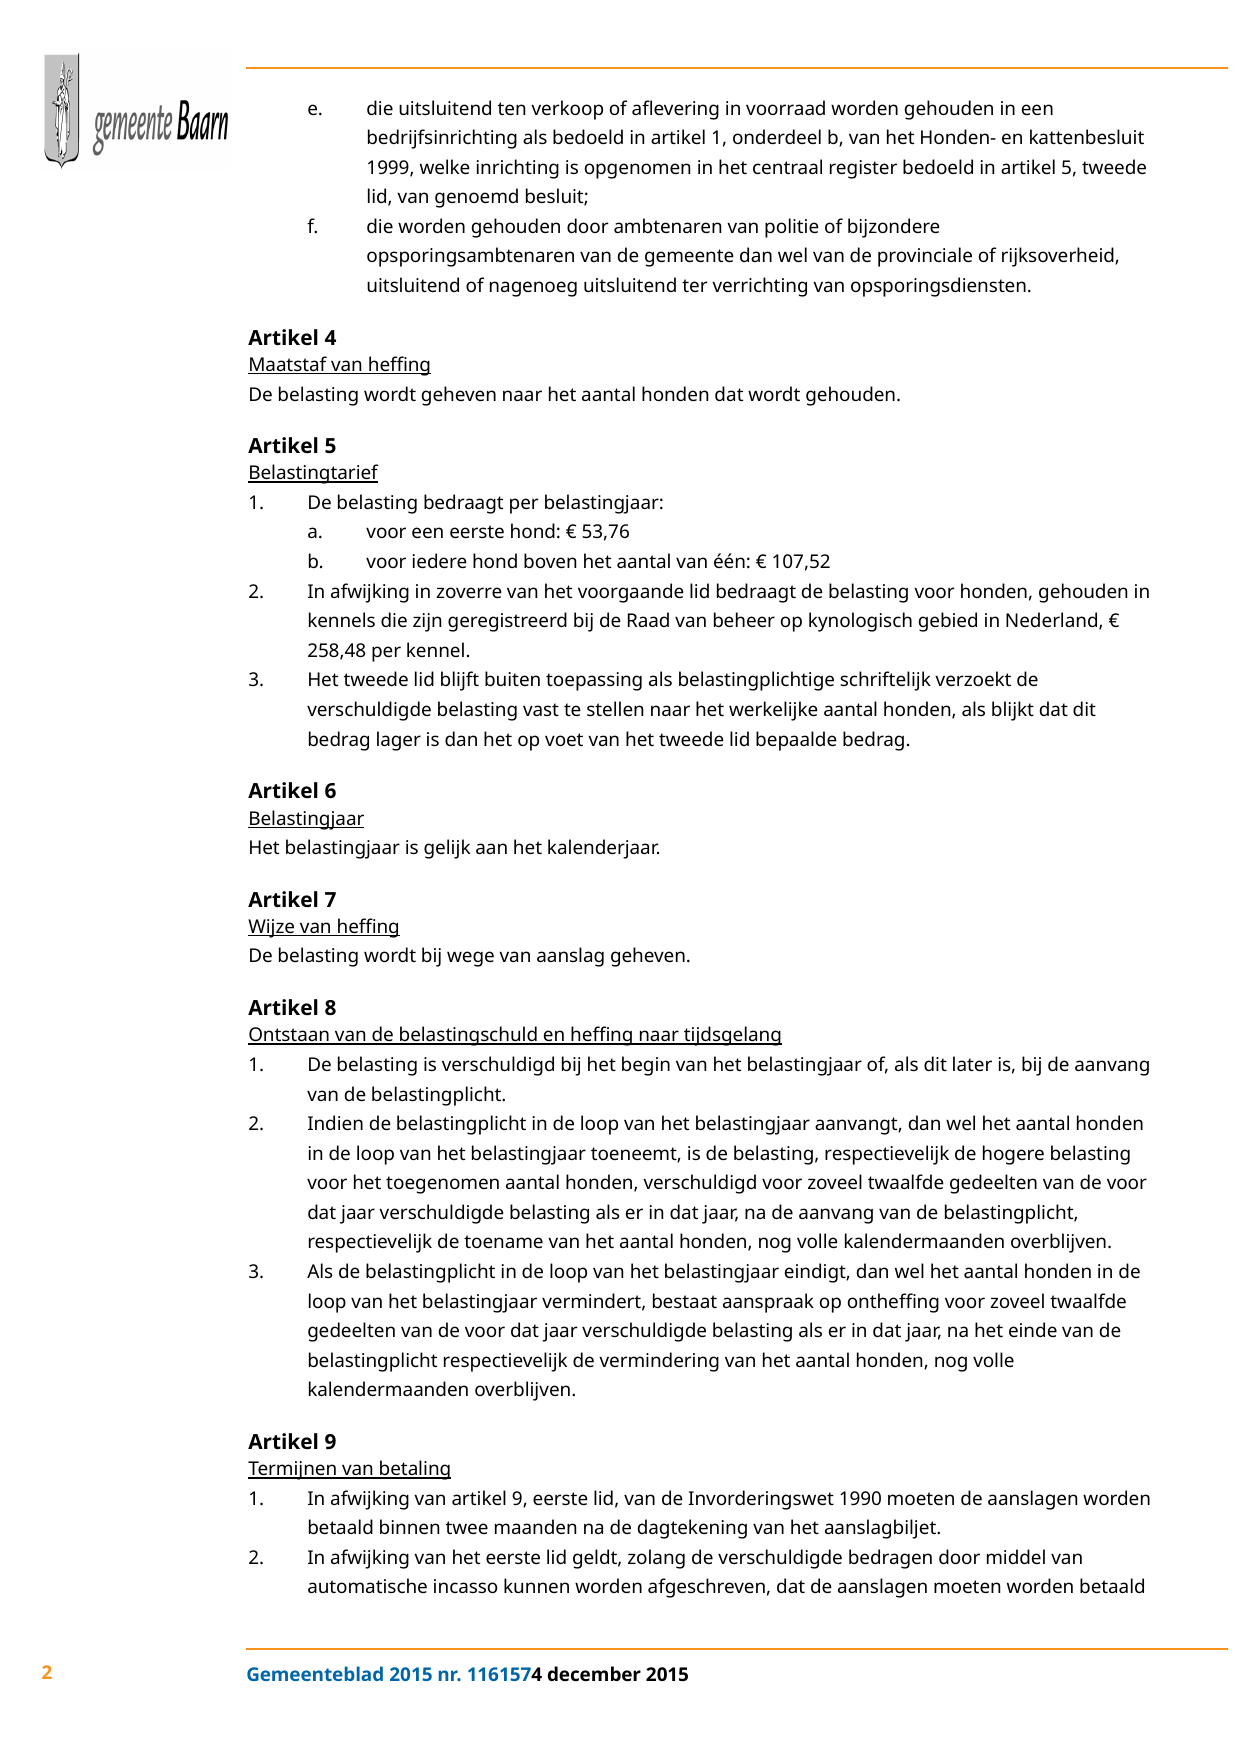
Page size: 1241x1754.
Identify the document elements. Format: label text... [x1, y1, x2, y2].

text Artikel 8 [248, 993, 1152, 1022]
list die uitsluitend ten verkoop of aflevering in voorraad worden gehouden in een bedrijfsinrichting als bedoeld in artikel 1, onderdeel b, van het Honden- en kattenbesluit 1999, welke inrichting is opgenomen in het centraal register bedoeld in artikel 5, tweede lid, van genoemd besluit; [307, 95, 1152, 209]
list In afwijking in zoverre van het voorgaande lid bedraagt de belasting voor honden, gehouden in kennels die zijn geregistreerd bij de Raad van beheer op kynologisch gebied in Nederland, € 258,48 per kennel. [248, 578, 1152, 663]
list Indien de belastingplicht in de loop van het belastingjaar aanvangt, dan wel het aantal honden in de loop van het belastingjaar toeneemt, is de belasting, respectievelijk de hogere belasting voor het toegenomen aantal honden, verschuldigd voor zoveel twaalfde gedeelten van de voor dat jaar verschuldigde belasting als er in dat jaar, na de aanvang van de belastingplicht, respectievelijk de toename van het aantal honden, nog volle kalendermaanden overblijven. [248, 1110, 1152, 1254]
text Maatstaf van heffing [248, 351, 1152, 377]
list voor een eerste hond: € 53,76 [307, 519, 1152, 544]
text Artikel 6 [248, 776, 1152, 805]
text Termijnen van betaling [248, 1455, 1152, 1481]
text De belasting wordt bij wege van aanslag geheven. [248, 943, 1152, 968]
text Wijze van heffing [248, 913, 1152, 939]
list die worden gehouden door ambtenaren van politie of bijzondere opsporingsambtenaren van de gemeente dan wel van de provinciale of rijksoverheid, uitsluitend of nagenoeg uitsluitend ter verrichting van opsporingsdiensten. [307, 213, 1152, 298]
text Ontstaan van de belastingschuld en heffing naar tijdsgelang [248, 1022, 1152, 1047]
text Belastingjaar [248, 805, 1152, 830]
text De belasting wordt geheven naar het aantal honden dat wordt gehouden. [248, 381, 1152, 406]
list De belasting bedraagt per belastingjaar: [248, 489, 1152, 515]
text Het belastingjaar is gelijk aan het kalenderjaar. [248, 834, 1152, 860]
picture [41, 47, 231, 172]
text Belastingtarief [248, 459, 1152, 485]
list Als de belastingplicht in de loop van het belastingjaar eindigt, dan wel het aantal honden in de loop van het belastingjaar vermindert, bestaat aanspraak op ontheffing voor zoveel twaalfde gedeelten van de voor dat jaar verschuldigde belasting als er in dat jaar, na het einde van de belastingplicht respectievelijk de vermindering van het aantal honden, nog volle kalendermaanden overblijven. [248, 1258, 1152, 1402]
list In afwijking van het eerste lid geldt, zolang de verschuldigde bedragen door middel van automatische incasso kunnen worden afgeschreven, dat de aanslagen moeten worden betaald [248, 1544, 1152, 1599]
list De belasting is verschuldigd bij het begin van het belastingjaar of, als dit later is, bij de aanvang van de belastingplicht. [248, 1051, 1152, 1106]
list voor iedere hond boven het aantal van één: € 107,52 [307, 548, 1152, 574]
text Artikel 9 [248, 1427, 1152, 1455]
text Artikel 5 [248, 431, 1152, 459]
text Artikel 7 [248, 885, 1152, 913]
text Artikel 4 [248, 323, 1152, 351]
list Het tweede lid blijft buiten toepassing als belastingplichtige schriftelijk verzoekt de verschuldigde belasting vast te stellen naar het werkelijke aantal honden, als blijkt dat dit bedrag lager is dan het op voet van het tweede lid bepaalde bedrag. [248, 667, 1152, 752]
list In afwijking van artikel 9, eerste lid, van de Invorderingswet 1990 moeten de aanslagen worden betaald binnen twee maanden na de dagtekening van het aanslagbiljet. [248, 1485, 1152, 1540]
